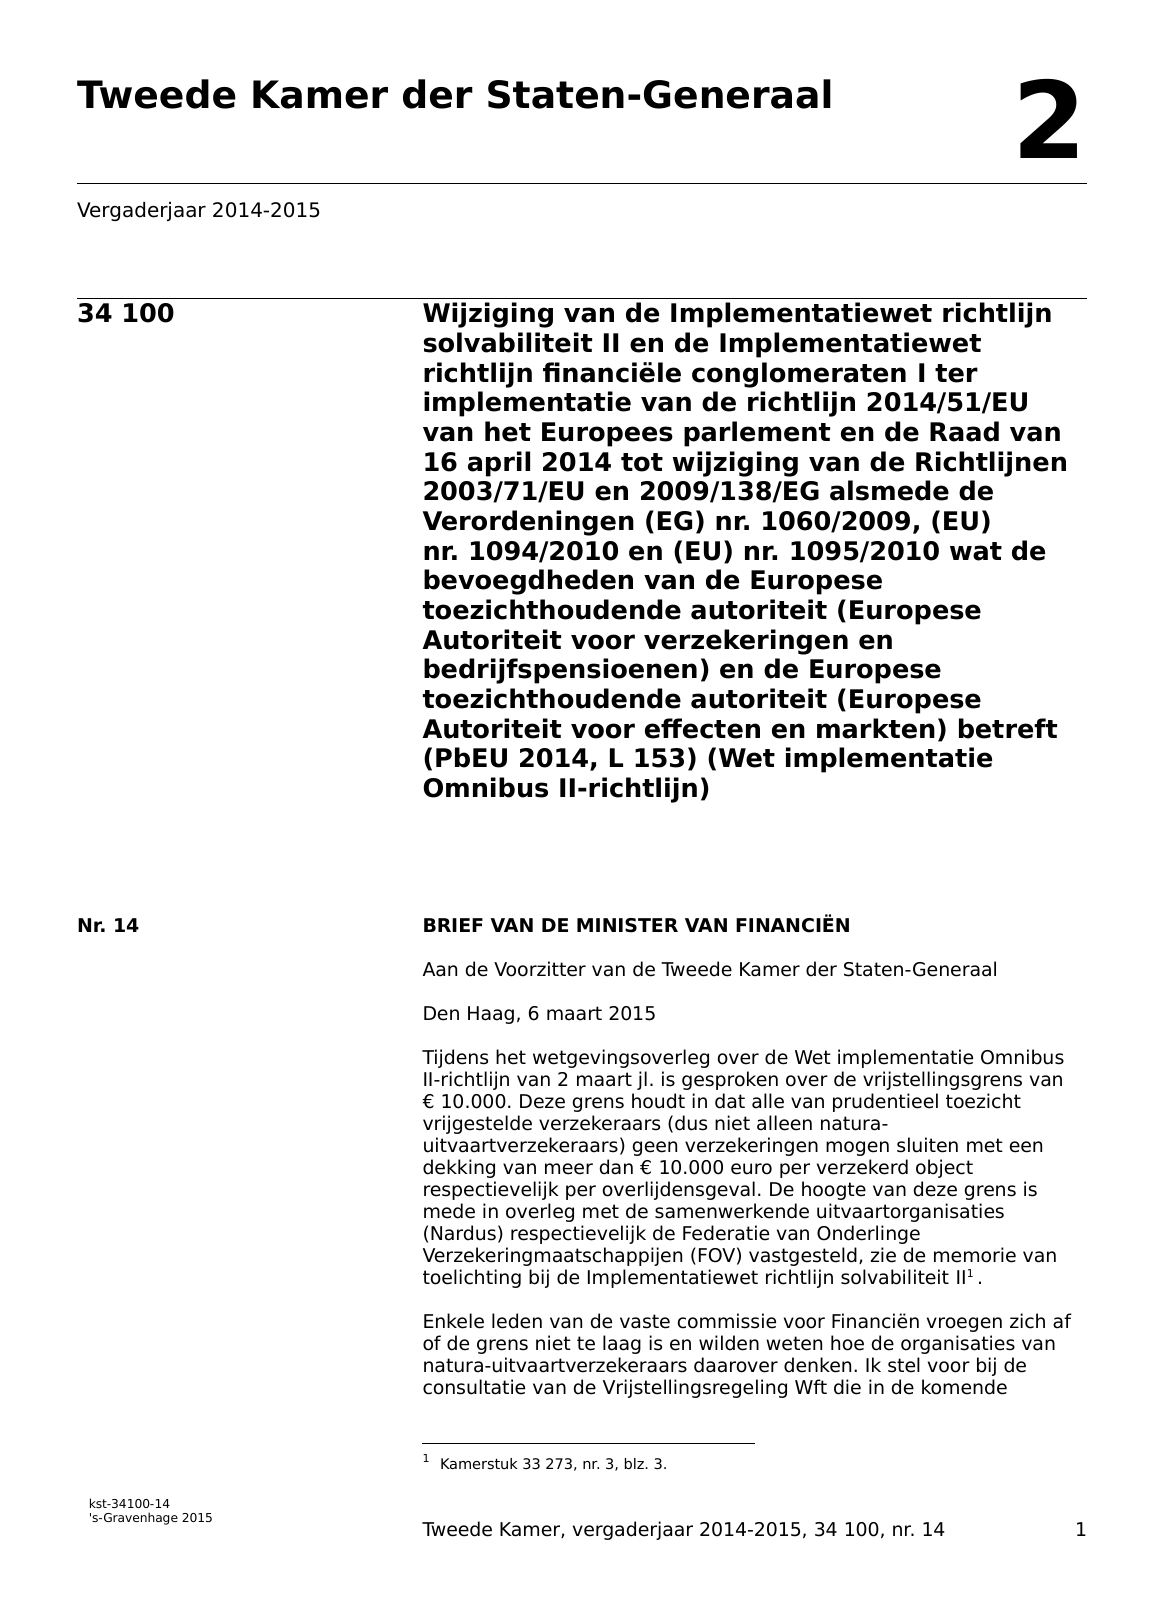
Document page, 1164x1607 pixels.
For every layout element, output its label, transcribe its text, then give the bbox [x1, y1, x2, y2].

subtitle 34 100 Wijziging van de Implementatiewet richtlijn solvabiliteit II en de Implementatiewet richtlijn financiële conglomeraten I ter implementatie van de richtlijn 2014/51/EU van het Europees parlement en de Raad van 16 april 2014 tot wijziging van de Richtlijnen 2003/71/EU en 2009/138/EG alsmede de Verordeningen (EG) nr. 1060/2009, (EU) nr. 1094/2010 en (EU) nr. 1095/2010 wat de bevoegdheden van de Europese toezichthoudende autoriteit (Europese Autoriteit voor verzekeringen en bedrijfspensioenen) en de Europese toezichthoudende autoriteit (Europese Autoriteit voor effecten en markten) betreft (PbEU 2014, L 153) (Wet implementatie Omnibus II-richtlijn) [77, 299, 1087, 804]
text kst-34100-14 [88, 1497, 323, 1511]
table_cell Vergaderjaar 2014-2015 [77, 184, 1087, 298]
text 's-Gravenhage 2015 [88, 1511, 323, 1525]
text Enkele leden van de vaste commissie voor Financiën vroegen zich af of de grens niet te laag is en wilden weten hoe de organisaties van natura-uitvaartverzekeraars daarover denken. Ik stel voor bij de consultatie van de Vrijstellingsregeling Wft die in de komende [422, 1311, 1087, 1399]
table_header Tweede Kamer der Staten-Generaal [77, 59, 886, 183]
subtitle Nr. 14 BRIEF VAN DE MINISTER VAN FINANCIËN [77, 915, 1087, 937]
text Den Haag, 6 maart 2015 [422, 1003, 1087, 1025]
text Kamerstuk 33 273, nr. 3, blz. 3. [422, 1452, 1087, 1474]
table_header 2 [886, 59, 1087, 183]
text Aan de Voorzitter van de Tweede Kamer der Staten-Generaal [422, 959, 1087, 981]
text Tijdens het wetgevingsoverleg over de Wet implementatie Omnibus II-richtlijn van 2 maart jl. is gesproken over de vrijstellingsgrens van € 10.000. Deze grens houdt in dat alle van prudentieel toezicht vrijgestelde verzekeraars (dus niet alleen natura-uitvaartverzekeraars) geen verzekeringen mogen sluiten met een dekking van meer dan € 10.000 euro per verzekerd object respectievelijk per overlijdensgeval. De hoogte van deze grens is mede in overleg met de samenwerkende uitvaartorganisaties (Nardus) respectievelijk de Federatie van Onderlinge Verzekeringmaatschappijen (FOV) vastgesteld, zie de memorie van toelichting bij de Implementatiewet richtlijn solvabiliteit II. [422, 1047, 1087, 1289]
